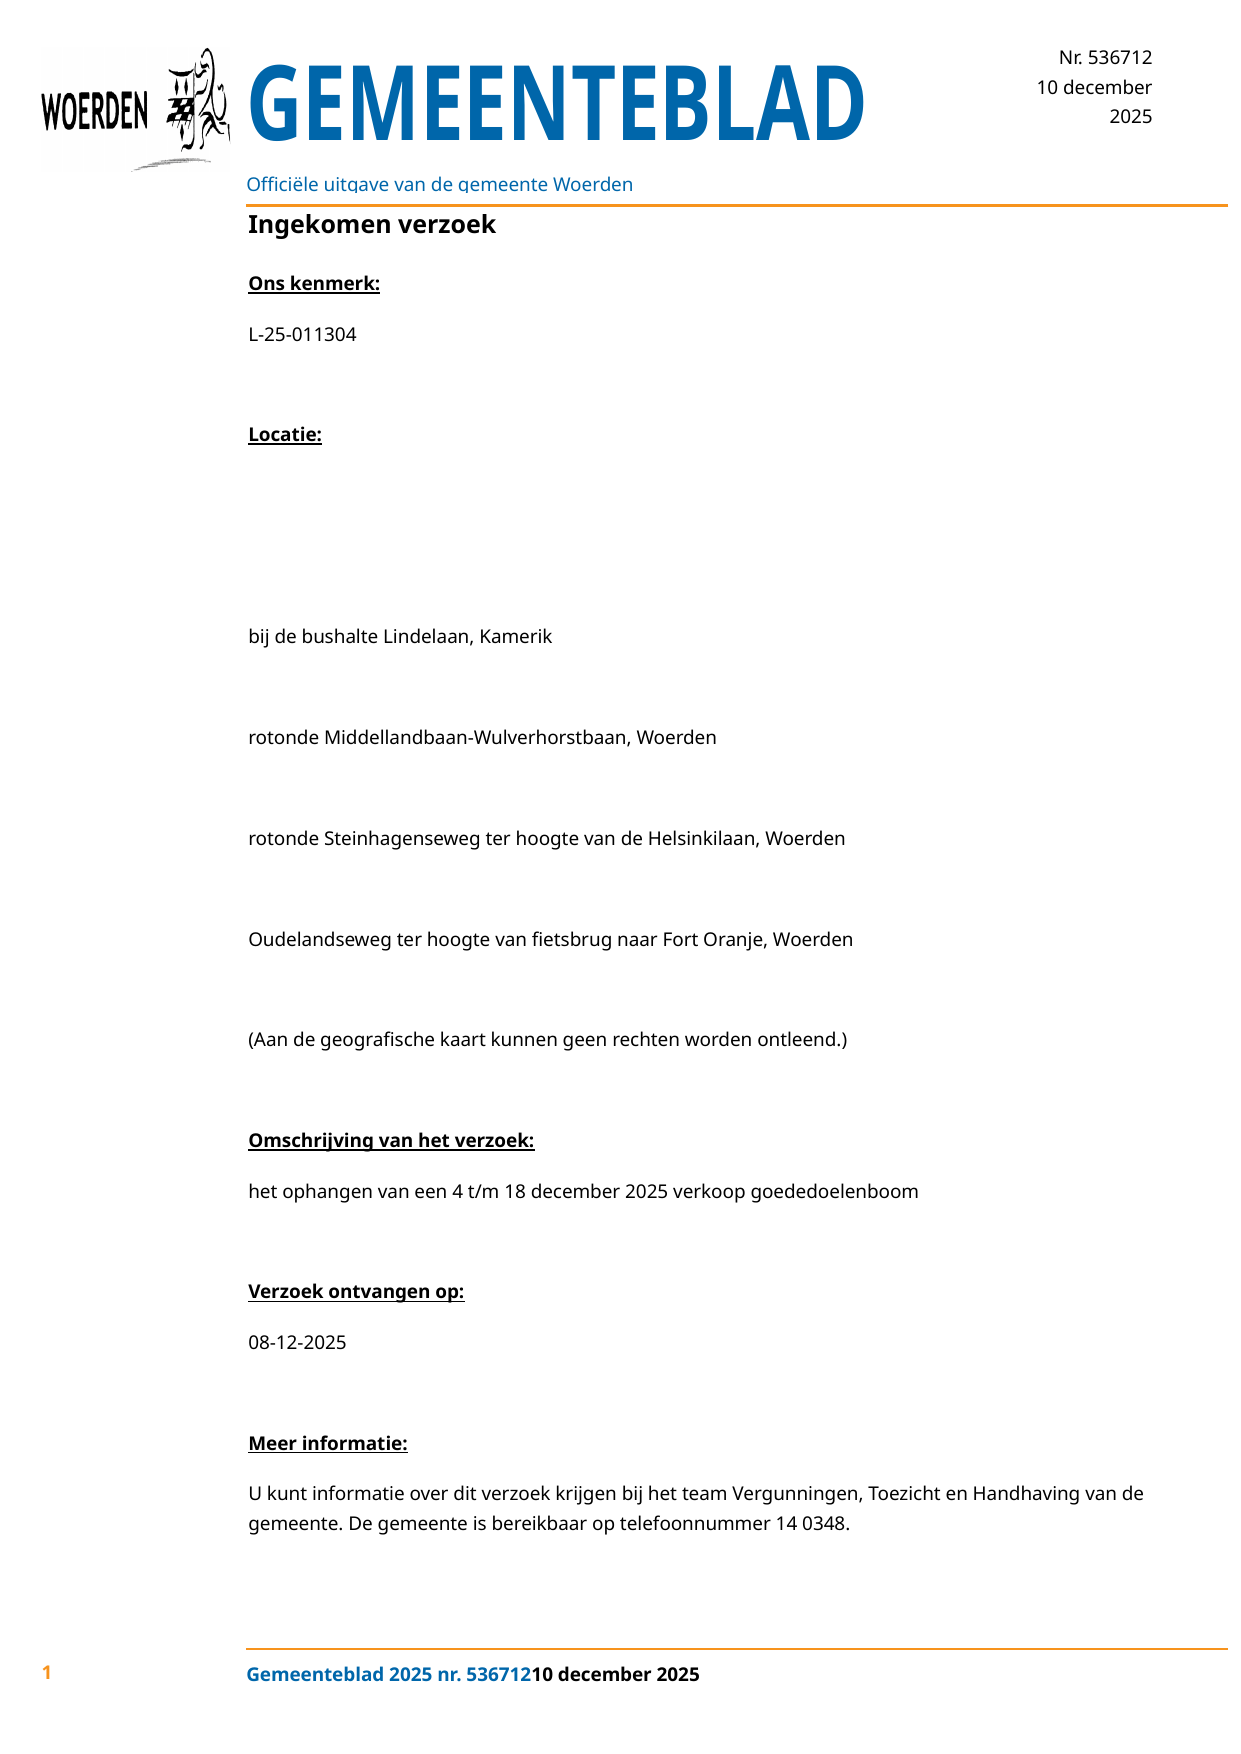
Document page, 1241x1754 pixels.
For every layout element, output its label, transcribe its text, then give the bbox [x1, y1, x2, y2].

text rotonde Steinhagenseweg ter hoogte van de Helsinkilaan, Woerden [248, 825, 1152, 851]
text (Aan de geografische kaart kunnen geen rechten worden ontleend.) [248, 1027, 1152, 1052]
text rotonde Middellandbaan-Wulverhorstbaan, Woerden [248, 724, 1152, 750]
text L-25-011304 [248, 321, 1152, 346]
text Verzoek ontvangen op: [248, 1279, 1152, 1304]
text bij de bushalte Lindelaan, Kamerik [248, 623, 1152, 649]
text Oudelandseweg ter hoogte van fietsbrug naar Fort Oranje, Woerden [248, 926, 1152, 951]
text Locatie: [248, 422, 1152, 447]
text U kunt informatie over dit verzoek krijgen bij het team Vergunningen, Toezicht en Handhaving van de gemeente. De gemeente is bereikbaar op telefoonnummer 14 0348. [248, 1480, 1152, 1536]
text Meer informatie: [248, 1430, 1152, 1456]
text het ophangen van een 4 t/m 18 december 2025 verkoop goededoelenboom [248, 1178, 1152, 1203]
text Ingekomen verzoek [248, 207, 1152, 241]
text Omschrijving van het verzoek: [248, 1127, 1152, 1153]
text Ons kenmerk: [248, 270, 1152, 296]
text 08-12-2025 [248, 1329, 1152, 1355]
picture [41, 47, 231, 172]
